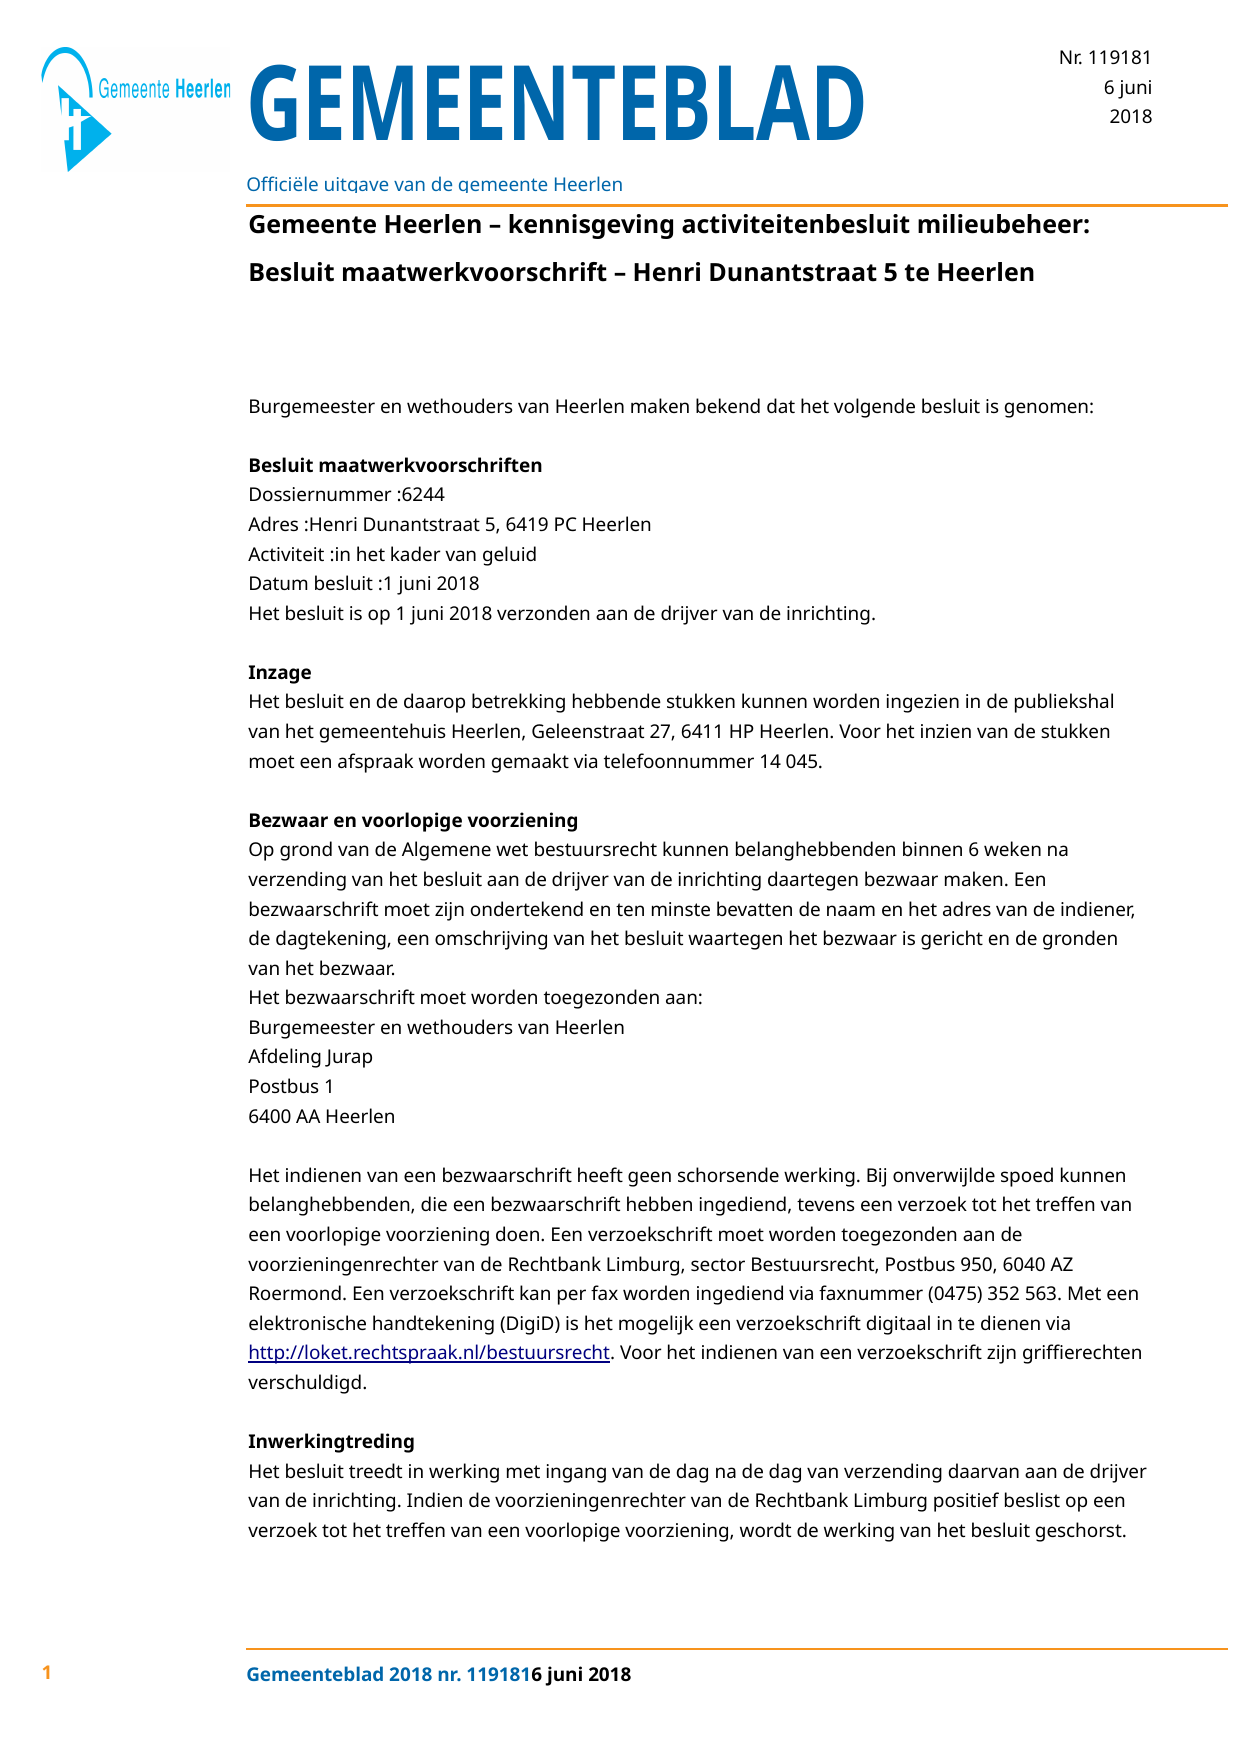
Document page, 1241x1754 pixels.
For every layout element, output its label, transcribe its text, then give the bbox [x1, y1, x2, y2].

text Dossiernummer :6244 [248, 482, 1152, 507]
text Postbus 1 [248, 1073, 1152, 1099]
picture [41, 47, 231, 172]
text Burgemeester en wethouders van Heerlen [248, 1014, 1152, 1040]
text Het besluit treedt in werking met ingang van de dag na de dag van verzending daarvan aan de drijver van de inrichting. Indien de voorzieningenrechter van de Rechtbank Limburg positief beslist op een verzoek tot het treffen van een voorlopige voorziening, wordt de werking van het besluit geschorst. [248, 1458, 1152, 1543]
text Het besluit is op 1 juni 2018 verzonden aan de drijver van de inrichting. [248, 600, 1152, 626]
text Datum besluit :1 juni 2018 [248, 570, 1152, 596]
text Op grond van de Algemene wet bestuursrecht kunnen belanghebbenden binnen 6 weken na verzending van het besluit aan de drijver van de inrichting daartegen bezwaar maken. Een bezwaarschrift moet zijn ondertekend en ten minste bevatten de naam en het adres van de indiener, de dagtekening, een omschrijving van het besluit waartegen het bezwaar is gericht en de gronden van het bezwaar. [248, 837, 1152, 981]
text Afdeling Jurap [248, 1044, 1152, 1069]
text Het indienen van een bezwaarschrift heeft geen schorsende werking. Bij onverwijlde spoed kunnen belanghebbenden, die een bezwaarschrift hebben ingediend, tevens een verzoek tot het treffen van een voorlopige voorziening doen. Een verzoekschrift moet worden toegezonden aan de voorzieningenrechter van de Rechtbank Limburg, sector Bestuursrecht, Postbus 950, 6040 AZ Roermond. Een verzoekschrift kan per fax worden ingediend via faxnummer (0475) 352 563. Met een elektronische handtekening (DigiD) is het mogelijk een verzoekschrift digitaal in te dienen via http://loket.rechtspraak.nl/bestuursrecht. Voor het indienen van een verzoekschrift zijn griffierechten verschuldigd. [248, 1162, 1152, 1395]
text Het bezwaarschrift moet worden toegezonden aan: [248, 984, 1152, 1010]
text Het besluit en de daarop betrekking hebbende stukken kunnen worden ingezien in de publiekshal van het gemeentehuis Heerlen, Geleenstraat 27, 6411 HP Heerlen. Voor het inzien van de stukken moet een afspraak worden gemaakt via telefoonnummer 14 045. [248, 689, 1152, 774]
text Burgemeester en wethouders van Heerlen maken bekend dat het volgende besluit is genomen: [248, 393, 1152, 419]
text Bezwaar en voorlopige voorziening [248, 807, 1152, 833]
text 6400 AA Heerlen [248, 1103, 1152, 1129]
text Inwerkingtreding [248, 1428, 1152, 1454]
text Activiteit :in het kader van geluid [248, 541, 1152, 567]
picture [41, 47, 58, 70]
text Gemeente Heerlen – kennisgeving activiteitenbesluit milieubeheer: Besluit maatwerkvoorschrift – Henri Dunantstraat 5 te Heerlen [248, 207, 1152, 288]
text Adres :Henri Dunantstraat 5, 6419 PC Heerlen [248, 511, 1152, 537]
text Besluit maatwerkvoorschriften [248, 452, 1152, 478]
text Inzage [248, 659, 1152, 685]
